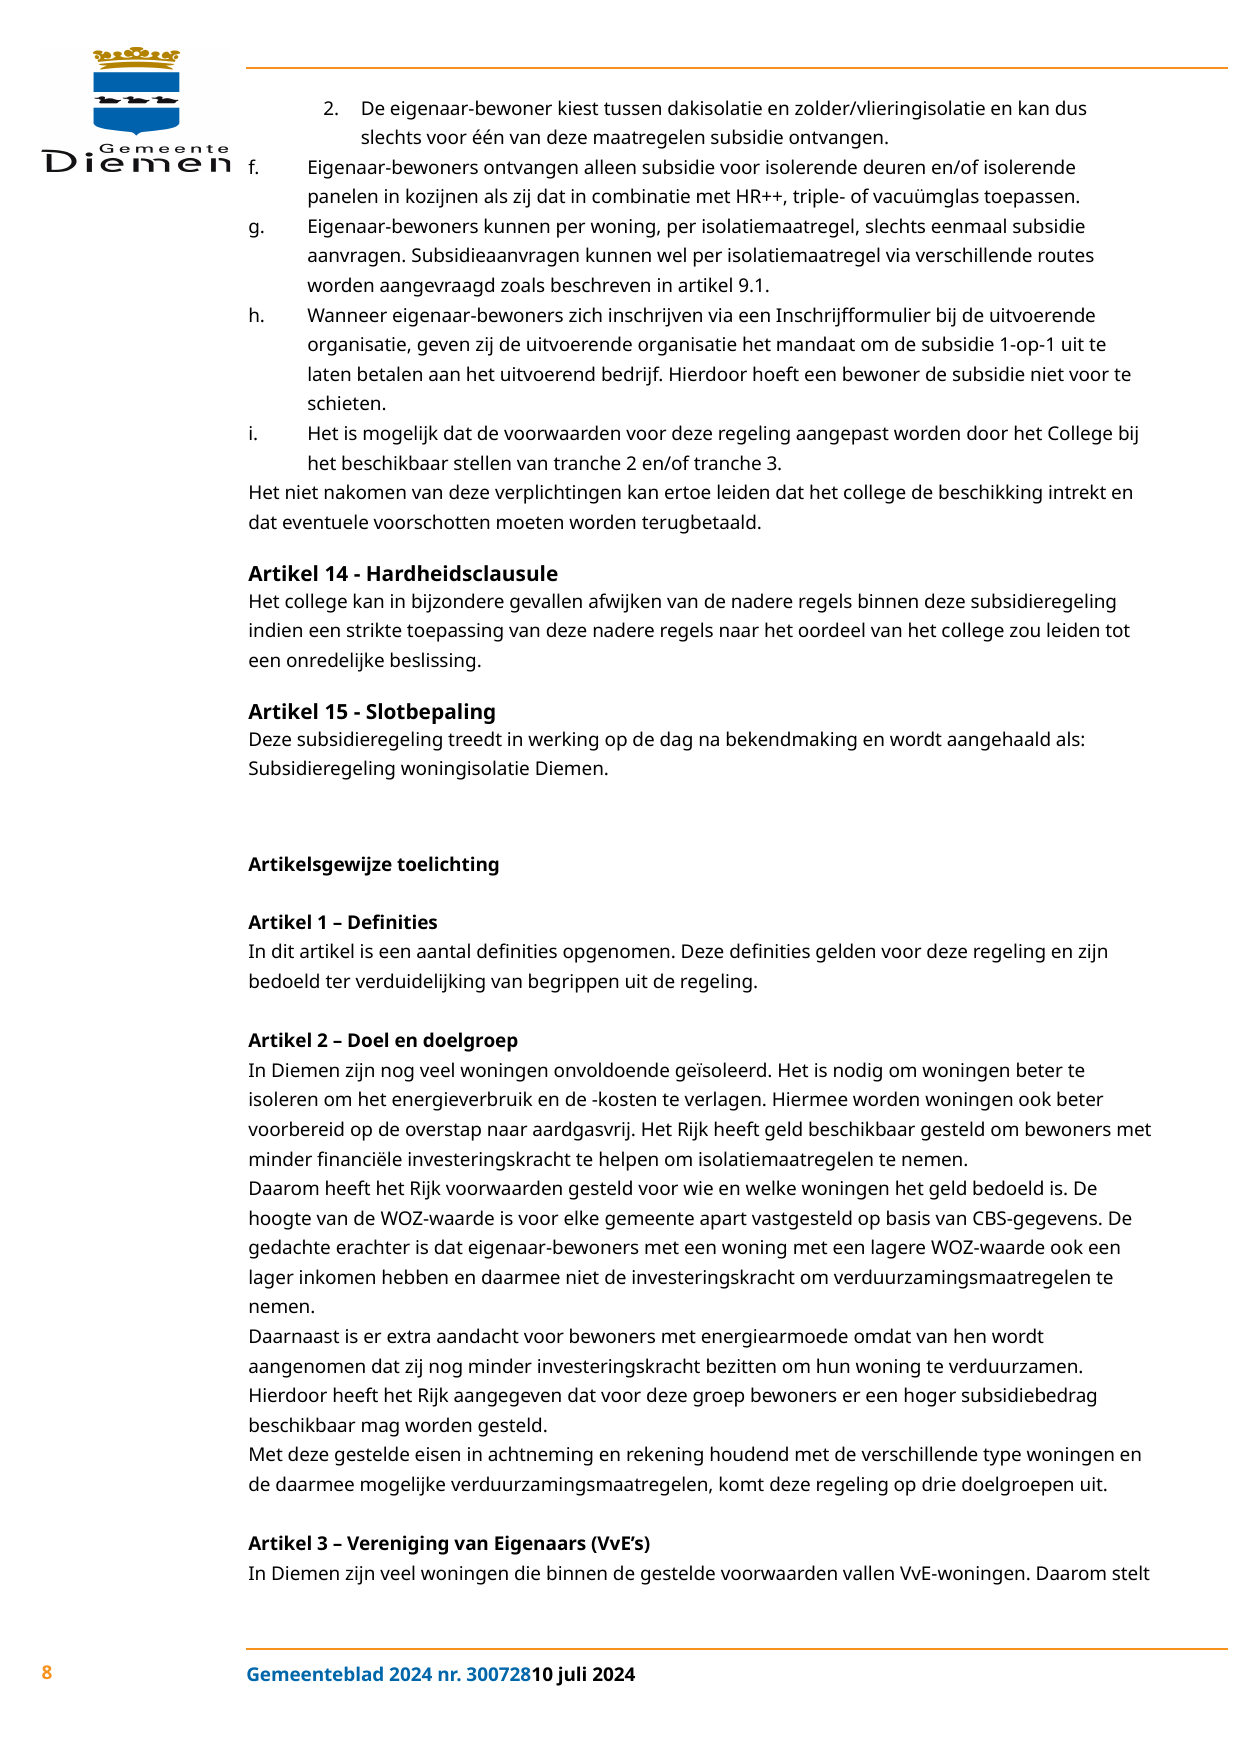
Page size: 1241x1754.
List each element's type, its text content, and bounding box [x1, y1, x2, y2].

picture [41, 47, 231, 172]
list Eigenaar-bewoners kunnen per woning, per isolatiemaatregel, slechts eenmaal subsidie aanvragen. Subsidieaanvragen kunnen wel per isolatiemaatregel via verschillende routes worden aangevraagd zoals beschreven in artikel 9.1. [248, 213, 1152, 298]
text Artikelsgewijze toelichting [248, 840, 1152, 880]
text Artikel 2 – Doel en doelgroep [248, 1027, 1152, 1053]
list Eigenaar-bewoners ontvangen alleen subsidie voor isolerende deuren en/of isolerende panelen in kozijnen als zij dat in combinatie met HR++, triple- of vacuümglas toepassen. [248, 154, 1152, 209]
text Met deze gestelde eisen in achtneming en rekening houdend met de verschillende type woningen en de daarmee mogelijke verduurzamingsmaatregelen, komt deze regeling op drie doelgroepen uit. [248, 1442, 1152, 1497]
text Artikel 1 – Definities [248, 909, 1152, 935]
text Artikel 3 – Vereniging van Eigenaars (VvE’s) [248, 1530, 1152, 1556]
list Wanneer eigenaar-bewoners zich inschrijven via een Inschrijfformulier bij de uitvoerende organisatie, geven zij de uitvoerende organisatie het mandaat om de subsidie 1-op-1 uit te laten betalen aan het uitvoerend bedrijf. Hierdoor hoeft een bewoner de subsidie niet voor te schieten. [248, 302, 1152, 416]
text Daarom heeft het Rijk voorwaarden gesteld voor wie en welke woningen het geld bedoeld is. De hoogte van de WOZ-waarde is voor elke gemeente apart vastgesteld op basis van CBS-gegevens. De gedachte erachter is dat eigenaar-bewoners met een woning met een lagere WOZ-waarde ook een lager inkomen hebben en daarmee niet de investeringskracht om verduurzamingsmaatregelen te nemen. [248, 1175, 1152, 1319]
text Artikel 14 - Hardheidsclausule [248, 559, 1152, 588]
text Het niet nakomen van deze verplichtingen kan ertoe leiden dat het college de beschikking intrekt en dat eventuele voorschotten moeten worden terugbetaald. [248, 479, 1152, 535]
text Deze subsidieregeling treedt in werking op de dag na bekendmaking en wordt aangehaald als: Subsidieregeling woningisolatie Diemen. [248, 726, 1152, 781]
text Het college kan in bijzondere gevallen afwijken van de nadere regels binnen deze subsidieregeling indien een strikte toepassing van deze nadere regels naar het oordeel van het college zou leiden tot een onredelijke beslissing. [248, 588, 1152, 673]
list Het is mogelijk dat de voorwaarden voor deze regeling aangepast worden door het College bij het beschikbaar stellen van tranche 2 en/of tranche 3. [248, 420, 1152, 476]
list De eigenaar-bewoner kiest tussen dakisolatie en zolder/vlieringisolatie en kan dus slechts voor één van deze maatregelen subsidie ontvangen. [323, 95, 1152, 150]
text In dit artikel is een aantal definities opgenomen. Deze definities gelden voor deze regeling en zijn bedoeld ter verduidelijking van begrippen uit de regeling. [248, 939, 1152, 994]
text In Diemen zijn veel woningen die binnen de gestelde voorwaarden vallen VvE-woningen. Daarom stelt [248, 1560, 1152, 1586]
text Artikel 15 - Slotbepaling [248, 697, 1152, 726]
text In Diemen zijn nog veel woningen onvoldoende geïsoleerd. Het is nodig om woningen beter te isoleren om het energieverbruik en de -kosten te verlagen. Hiermee worden woningen ook beter voorbereid op de overstap naar aardgasvrij. Het Rijk heeft geld beschikbaar gesteld om bewoners met minder financiële investeringskracht te helpen om isolatiemaatregelen te nemen. [248, 1057, 1152, 1172]
text Daarnaast is er extra aandacht voor bewoners met energiearmoede omdat van hen wordt aangenomen dat zij nog minder investeringskracht bezitten om hun woning te verduurzamen. Hierdoor heeft het Rijk aangegeven dat voor deze groep bewoners er een hoger subsidiebedrag beschikbaar mag worden gesteld. [248, 1323, 1152, 1438]
